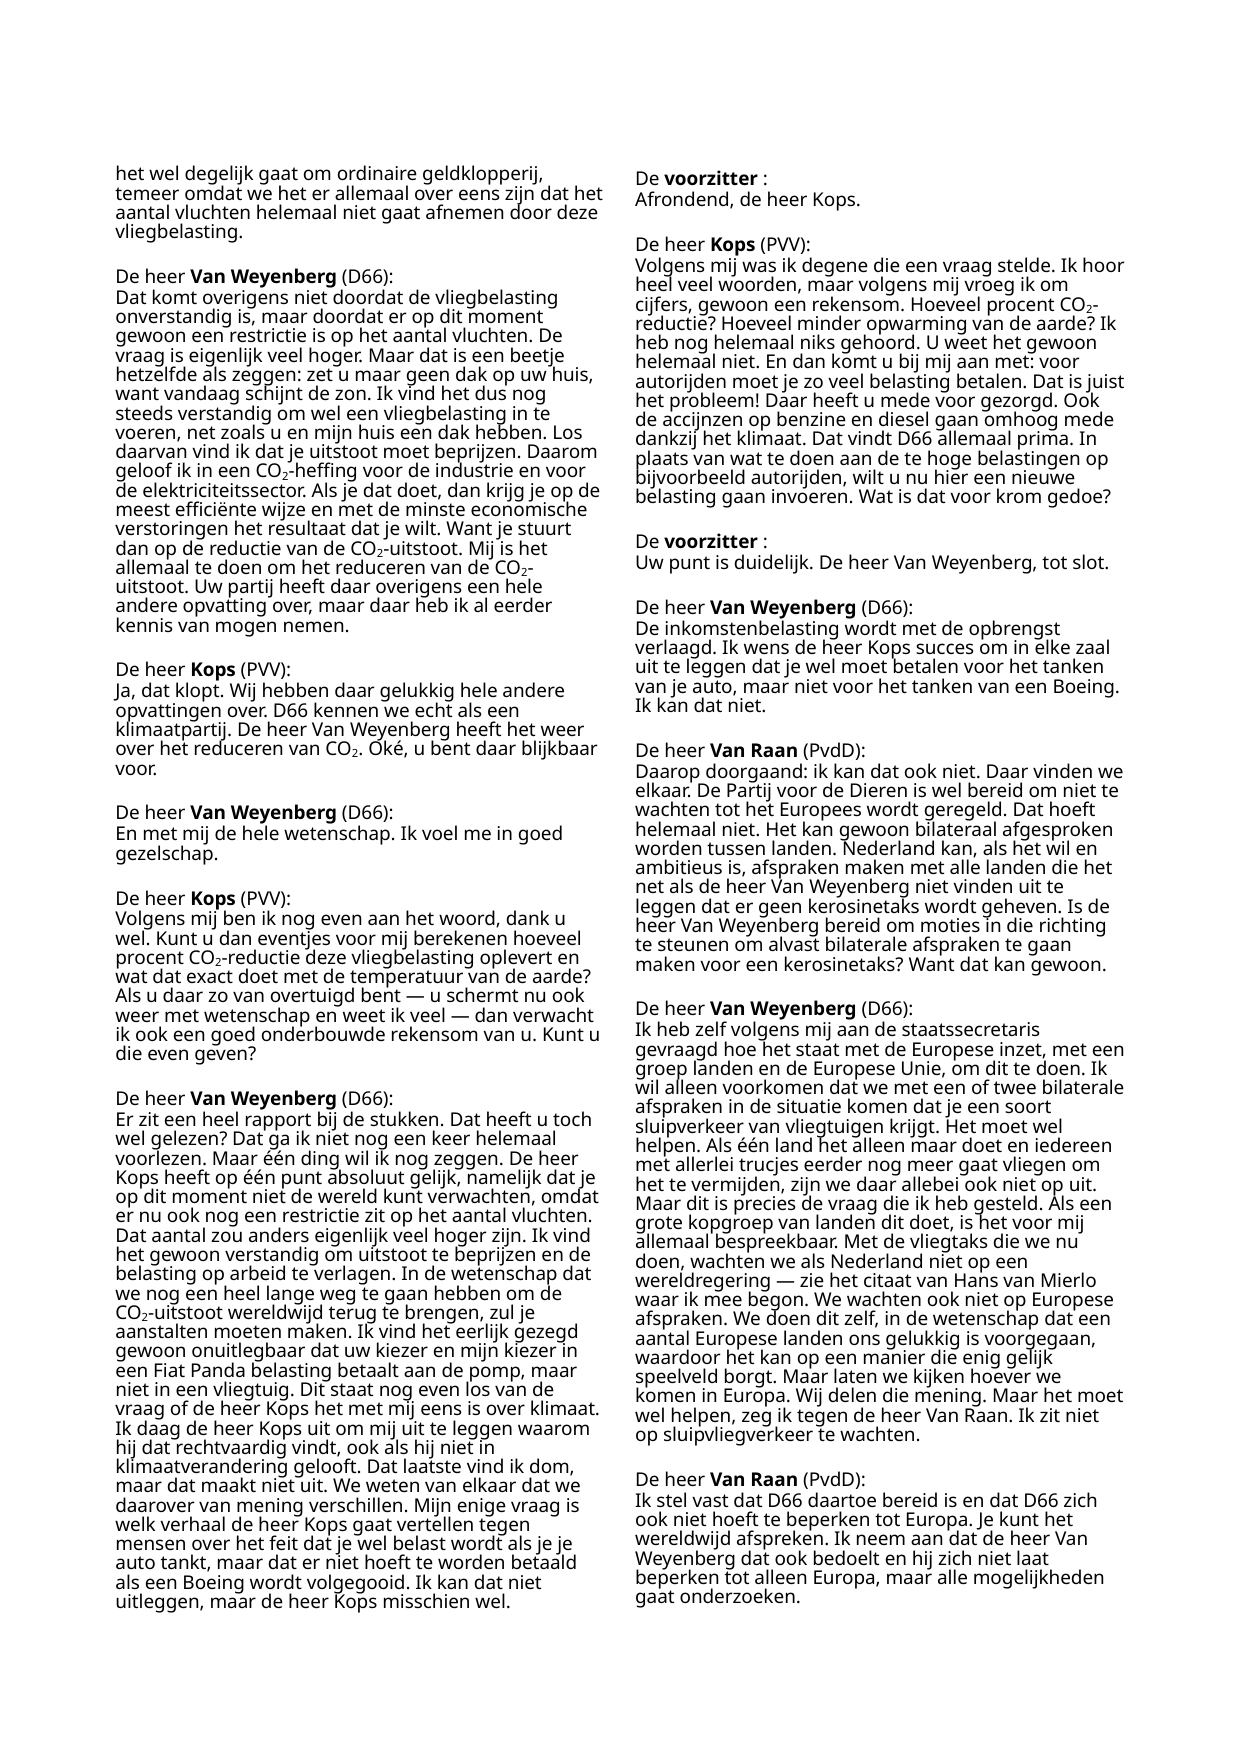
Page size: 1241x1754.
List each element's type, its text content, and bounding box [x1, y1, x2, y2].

text De heer Van Weyenberg (D66): [115, 1085, 605, 1111]
text Uw punt is duidelijk. De heer Van Weyenberg, tot slot. [635, 554, 1125, 573]
text Ik heb zelf volgens mij aan de staatssecretaris gevraagd hoe het staat met de Europese inzet, met een groep landen en de Europese Unie, om dit te doen. Ik wil alleen voorkomen dat we met een of twee bilaterale afspraken in de situatie komen dat je een soort sluipverkeer van vliegtuigen krijgt. Het moet wel helpen. Als één land het alleen maar doet en iedereen met allerlei trucjes eerder nog meer gaat vliegen om het te vermijden, zijn we daar allebei ook niet op uit. Maar dit is precies de vraag die ik heb gesteld. Als een grote kopgroep van landen dit doet, is het voor mij allemaal bespreekbaar. Met de vliegtaks die we nu doen, wachten we als Nederland niet op een wereldregering — zie het citaat van Hans van Mierlo waar ik mee begon. We wachten ook niet op Europese afspraken. We doen dit zelf, in de wetenschap dat een aantal Europese landen ons gelukkig is voorgegaan, waardoor het kan op een manier die enig gelijk speelveld borgt. Maar laten we kijken hoever we komen in Europa. Wij delen die mening. Maar het moet wel helpen, zeg ik tegen de heer Van Raan. Ik zit niet op sluipvliegverkeer te wachten. [635, 1021, 1125, 1445]
text De voorzitter : [635, 165, 1125, 191]
text De heer Van Weyenberg (D66): [635, 594, 1125, 620]
text De heer Van Raan (PvdD): [635, 1466, 1125, 1492]
text Ja, dat klopt. Wij hebben daar gelukkig hele andere opvattingen over. D66 kennen we echt als een klimaatpartij. De heer Van Weyenberg heeft het weer over het reduceren van CO2. Oké, u bent daar blijkbaar voor. [115, 682, 605, 779]
text De heer Van Weyenberg (D66): [115, 263, 605, 289]
text De heer Kops (PVV): [115, 885, 605, 910]
text Afrondend, de heer Kops. [635, 191, 1125, 210]
text De voorzitter : [635, 528, 1125, 554]
text het wel degelijk gaat om ordinaire geldklopperij, temeer omdat we het er allemaal over eens zijn dat het aantal vluchten helemaal niet gaat afnemen door deze vliegbelasting. [115, 165, 605, 242]
text De heer Van Weyenberg (D66): [115, 799, 605, 825]
text De heer Van Weyenberg (D66): [635, 996, 1125, 1021]
text De inkomstenbelasting wordt met de opbrengst verlaagd. Ik wens de heer Kops succes om in elke zaal uit te leggen dat je wel moet betalen voor het tanken van je auto, maar niet voor het tanken van een Boeing. Ik kan dat niet. [635, 620, 1125, 716]
text En met mij de hele wetenschap. Ik voel me in goed gezelschap. [115, 825, 605, 864]
text Volgens mij was ik degene die een vraag stelde. Ik hoor heel veel woorden, maar volgens mij vroeg ik om cijfers, gewoon een rekensom. Hoeveel procent CO2-reductie? Hoeveel minder opwarming van de aarde? Ik heb nog helemaal niks gehoord. U weet het gewoon helemaal niet. En dan komt u bij mij aan met: voor autorijden moet je zo veel belasting betalen. Dat is juist het probleem! Daar heeft u mede voor gezorgd. Ook de accijnzen op benzine en diesel gaan omhoog mede dankzij het klimaat. Dat vindt D66 allemaal prima. In plaats van wat te doen aan de te hoge belastingen op bijvoorbeeld autorijden, wilt u nu hier een nieuwe belasting gaan invoeren. Wat is dat voor krom gedoe? [635, 257, 1125, 507]
text Er zit een heel rapport bij de stukken. Dat heeft u toch wel gelezen? Dat ga ik niet nog een keer helemaal voorlezen. Maar één ding wil ik nog zeggen. De heer Kops heeft op één punt absoluut gelijk, namelijk dat je op dit moment niet de wereld kunt verwachten, omdat er nu ook nog een restrictie zit op het aantal vluchten. Dat aantal zou anders eigenlijk veel hoger zijn. Ik vind het gewoon verstandig om uitstoot te beprijzen en de belasting op arbeid te verlagen. In de wetenschap dat we nog een heel lange weg te gaan hebben om de CO2-uitstoot wereldwijd terug te brengen, zul je aanstalten moeten maken. Ik vind het eerlijk gezegd gewoon onuitlegbaar dat uw kiezer en mijn kiezer in een Fiat Panda belasting betaalt aan de pomp, maar niet in een vliegtuig. Dit staat nog even los van de vraag of de heer Kops het met mij eens is over klimaat. Ik daag de heer Kops uit om mij uit te leggen waarom hij dat rechtvaardig vindt, ook als hij niet in klimaatverandering gelooft. Dat laatste vind ik dom, maar dat maakt niet uit. We weten van elkaar dat we daarover van mening verschillen. Mijn enige vraag is welk verhaal de heer Kops gaat vertellen tegen mensen over het feit dat je wel belast wordt als je je auto tankt, maar dat er niet hoeft te worden betaald als een Boeing wordt volgegooid. Ik kan dat niet uitleggen, maar de heer Kops misschien wel. [115, 1111, 605, 1612]
text Volgens mij ben ik nog even aan het woord, dank u wel. Kunt u dan eventjes voor mij berekenen hoeveel procent CO2-reductie deze vliegbelasting oplevert en wat dat exact doet met de temperatuur van de aarde? Als u daar zo van overtuigd bent — u schermt nu ook weer met wetenschap en weet ik veel — dan verwacht ik ook een goed onderbouwde rekensom van u. Kunt u die even geven? [115, 910, 605, 1064]
text De heer Kops (PVV): [635, 231, 1125, 257]
text De heer Kops (PVV): [115, 657, 605, 682]
text Dat komt overigens niet doordat de vliegbelasting onverstandig is, maar doordat er op dit moment gewoon een restrictie is op het aantal vluchten. De vraag is eigenlijk veel hoger. Maar dat is een beetje hetzelfde als zeggen: zet u maar geen dak op uw huis, want vandaag schijnt de zon. Ik vind het dus nog steeds verstandig om wel een vliegbelasting in te voeren, net zoals u en mijn huis een dak hebben. Los daarvan vind ik dat je uitstoot moet beprijzen. Daarom geloof ik in een CO2-heffing voor de industrie en voor de elektriciteitssector. Als je dat doet, dan krijg je op de meest efficiënte wijze en met de minste economische verstoringen het resultaat dat je wilt. Want je stuurt dan op de reductie van de CO2-uitstoot. Mij is het allemaal te doen om het reduceren van de CO2-uitstoot. Uw partij heeft daar overigens een hele andere opvatting over, maar daar heb ik al eerder kennis van mogen nemen. [115, 289, 605, 636]
text De heer Van Raan (PvdD): [635, 737, 1125, 763]
text Ik stel vast dat D66 daartoe bereid is en dat D66 zich ook niet hoeft te beperken tot Europa. Je kunt het wereldwijd afspreken. Ik neem aan dat de heer Van Weyenberg dat ook bedoelt en hij zich niet laat beperken tot alleen Europa, maar alle mogelijkheden gaat onderzoeken. [635, 1492, 1125, 1607]
text Daarop doorgaand: ik kan dat ook niet. Daar vinden we elkaar. De Partij voor de Dieren is wel bereid om niet te wachten tot het Europees wordt geregeld. Dat hoeft helemaal niet. Het kan gewoon bilateraal afgesproken worden tussen landen. Nederland kan, als het wil en ambitieus is, afspraken maken met alle landen die het net als de heer Van Weyenberg niet vinden uit te leggen dat er geen kerosinetaks wordt geheven. Is de heer Van Weyenberg bereid om moties in die richting te steunen om alvast bilaterale afspraken te gaan maken voor een kerosinetaks? Want dat kan gewoon. [635, 763, 1125, 975]
